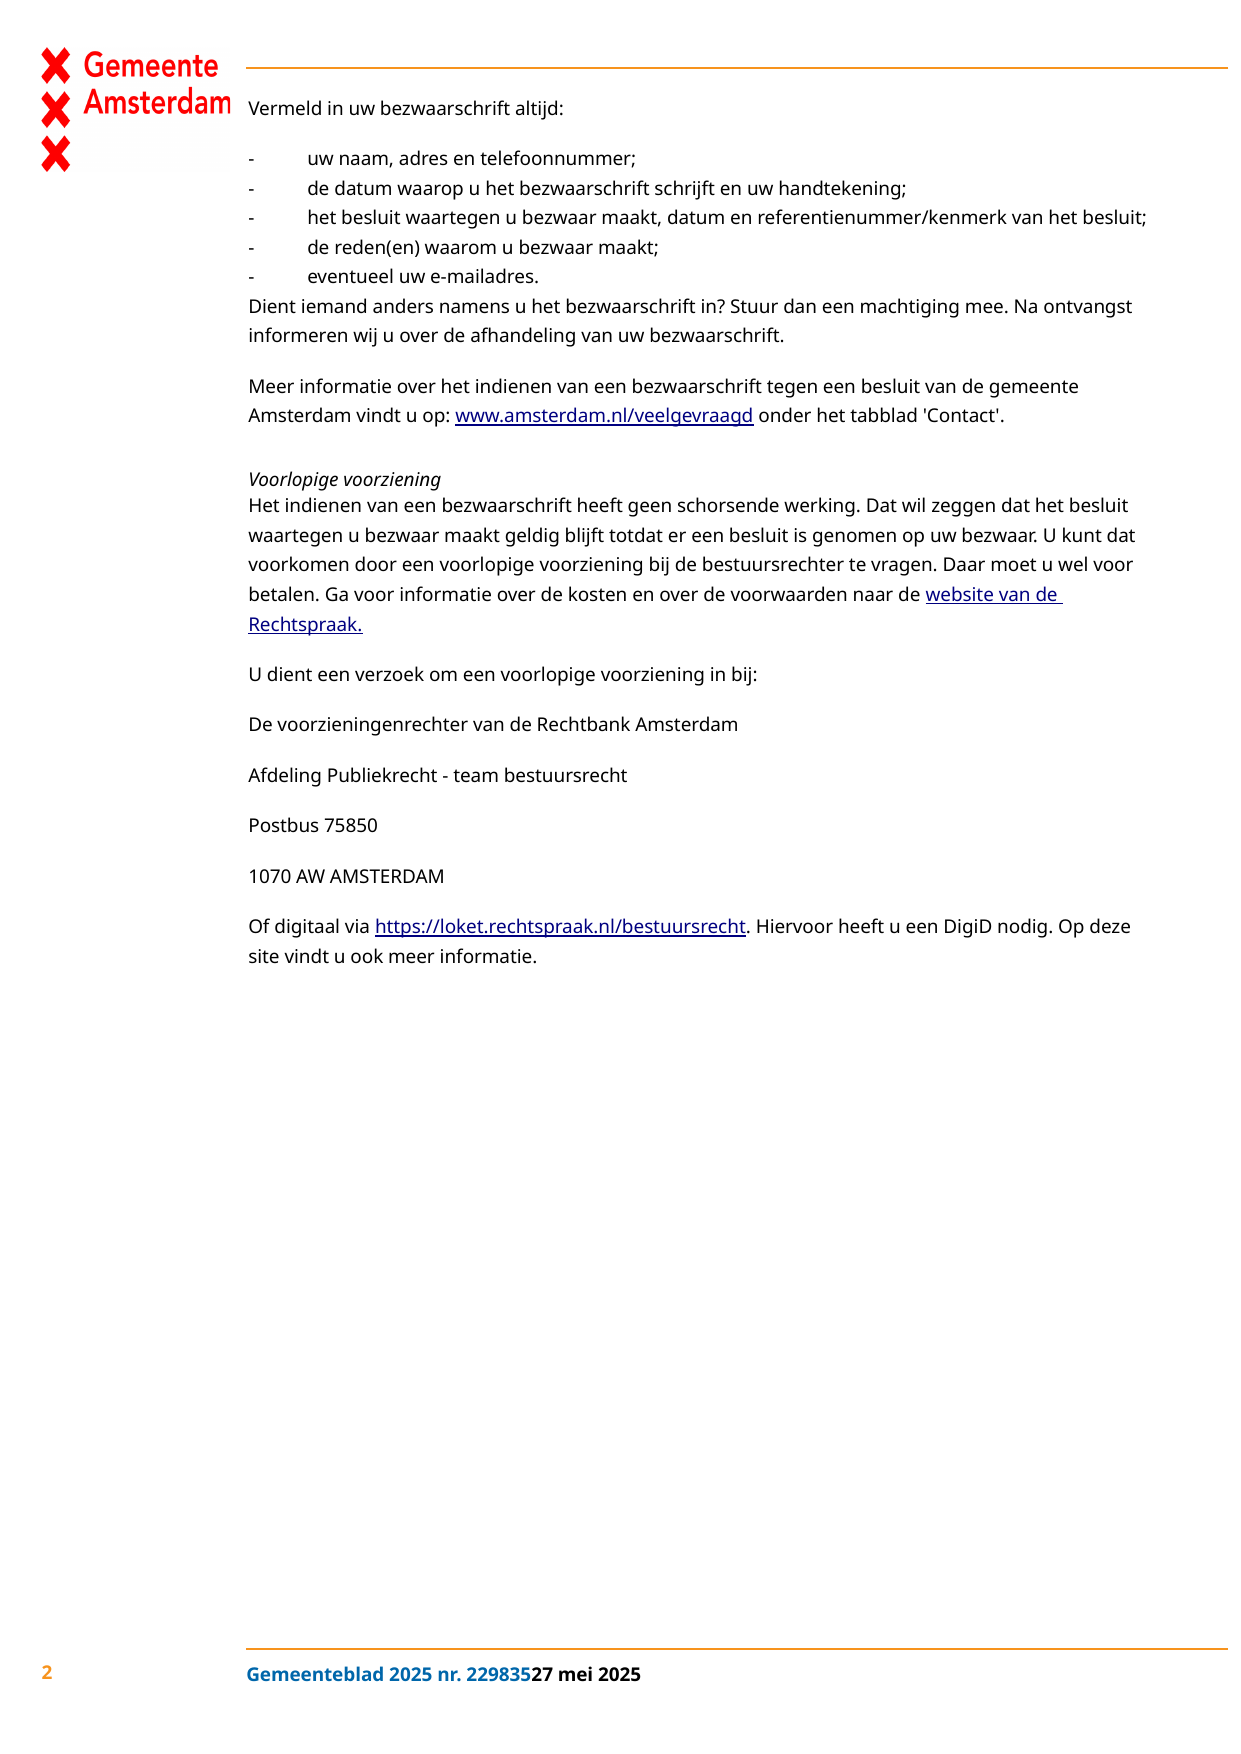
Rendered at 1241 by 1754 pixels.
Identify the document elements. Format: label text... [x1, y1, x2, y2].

text U dient een verzoek om een voorlopige voorziening in bij: [248, 661, 1152, 687]
list de reden(en) waarom u bezwaar maakt; [248, 234, 1152, 260]
text Postbus 75850 [248, 812, 1152, 838]
text Het indienen van een bezwaarschrift heeft geen schorsende werking. Dat wil zeggen dat het besluit waartegen u bezwaar maakt geldig blijft totdat er een besluit is genomen op uw bezwaar. U kunt dat voorkomen door een voorlopige voorziening bij de bestuursrechter te vragen. Daar moet u wel voor betalen. Ga voor informatie over de kosten en over de voorwaarden naar de website van de Rechtspraak. [248, 492, 1152, 636]
picture [41, 47, 231, 172]
text Vermeld in uw bezwaarschrift altijd: [248, 95, 1152, 121]
list eventueel uw e-mailadres. [248, 263, 1152, 289]
list uw naam, adres en telefoonnummer; [248, 145, 1152, 171]
text Afdeling Publiekrecht - team bestuursrecht [248, 762, 1152, 788]
text Voorlopige voorziening [248, 467, 1152, 492]
text Dient iemand anders namens u het bezwaarschrift in? Stuur dan een machtiging mee. Na ontvangst informeren wij u over de afhandeling van uw bezwaarschrift. [248, 293, 1152, 348]
text De voorzieningenrechter van de Rechtbank Amsterdam [248, 712, 1152, 737]
text 1070 AW AMSTERDAM [248, 863, 1152, 888]
list het besluit waartegen u bezwaar maakt, datum en referentienummer/kenmerk van het besluit; [248, 204, 1152, 230]
text Of digitaal via https://loket.rechtspraak.nl/bestuursrecht. Hiervoor heeft u een DigiD nodig. Op deze site vindt u ook meer informatie. [248, 913, 1152, 968]
text Meer informatie over het indienen van een bezwaarschrift tegen een besluit van de gemeente Amsterdam vindt u op: www.amsterdam.nl/veelgevraagd onder het tabblad 'Contact'. [248, 373, 1152, 428]
list de datum waarop u het bezwaarschrift schrijft en uw handtekening; [248, 175, 1152, 201]
